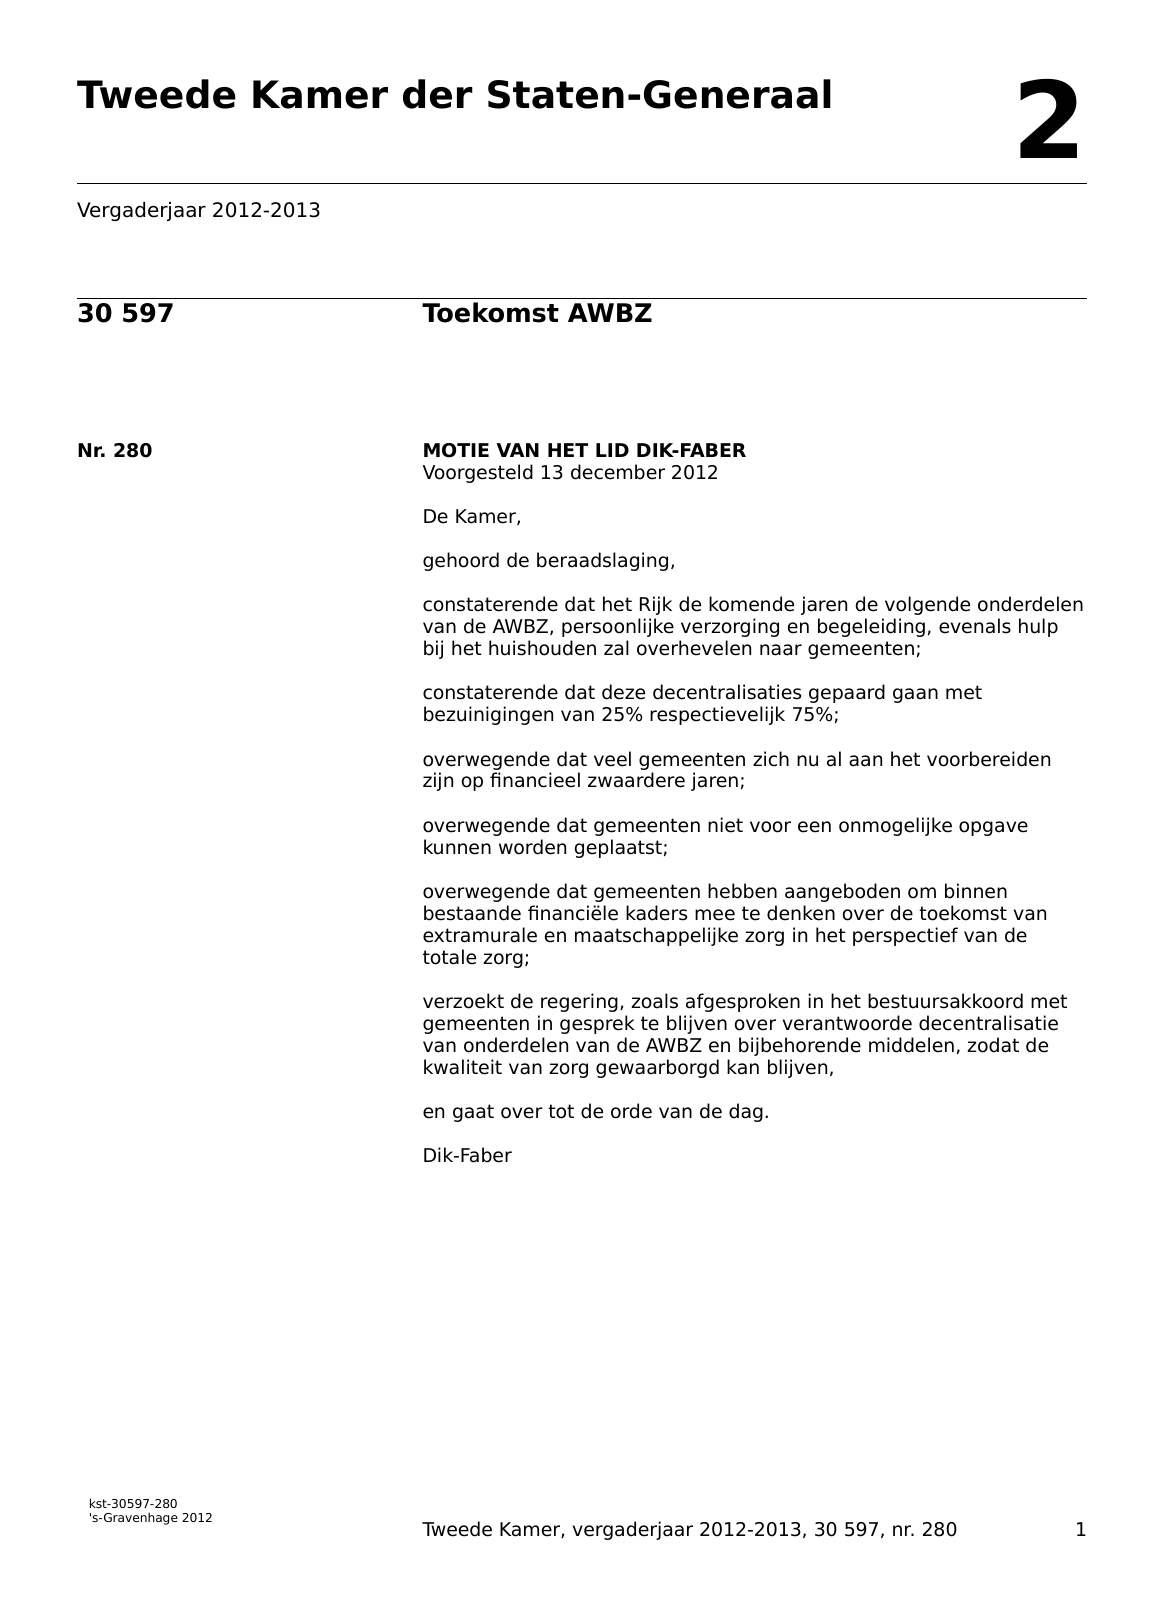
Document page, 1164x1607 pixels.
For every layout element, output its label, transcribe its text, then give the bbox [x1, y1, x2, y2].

text overwegende dat gemeenten niet voor een onmogelijke opgave kunnen worden geplaatst; [422, 814, 1087, 858]
text gehoord de beraadslaging, [422, 550, 1087, 572]
text constaterende dat deze decentralisaties gepaard gaan met bezuinigingen van 25% respectievelijk 75%; [422, 682, 1087, 726]
table_header Tweede Kamer der Staten-Generaal [77, 59, 886, 183]
text en gaat over tot de orde van de dag. [422, 1101, 1087, 1123]
text overwegende dat gemeenten hebben aangeboden om binnen bestaande financiële kaders mee te denken over de toekomst van extramurale en maatschappelijke zorg in het perspectief van de totale zorg; [422, 881, 1087, 969]
text kst-30597-280 [88, 1497, 323, 1511]
text overwegende dat veel gemeenten zich nu al aan het voorbereiden zijn op financieel zwaardere jaren; [422, 748, 1087, 792]
subtitle Nr. 280 MOTIE VAN HET LID DIK-FABER [77, 440, 1087, 462]
text verzoekt de regering, zoals afgesproken in het bestuursakkoord met gemeenten in gesprek te blijven over verantwoorde decentralisatie van onderdelen van de AWBZ en bijbehorende middelen, zodat de kwaliteit van zorg gewaarborgd kan blijven, [422, 991, 1087, 1079]
text 's-Gravenhage 2012 [88, 1511, 323, 1525]
table_header 2 [886, 59, 1087, 183]
text Voorgesteld 13 december 2012 [422, 462, 1087, 484]
subtitle 30 597 Toekomst AWBZ [77, 299, 1087, 329]
table_cell Vergaderjaar 2012-2013 [77, 184, 1087, 298]
text constaterende dat het Rijk de komende jaren de volgende onderdelen van de AWBZ, persoonlijke verzorging en begeleiding, evenals hulp bij het huishouden zal overhevelen naar gemeenten; [422, 594, 1087, 660]
text Dik-Faber [422, 1145, 1087, 1167]
text De Kamer, [422, 506, 1087, 528]
